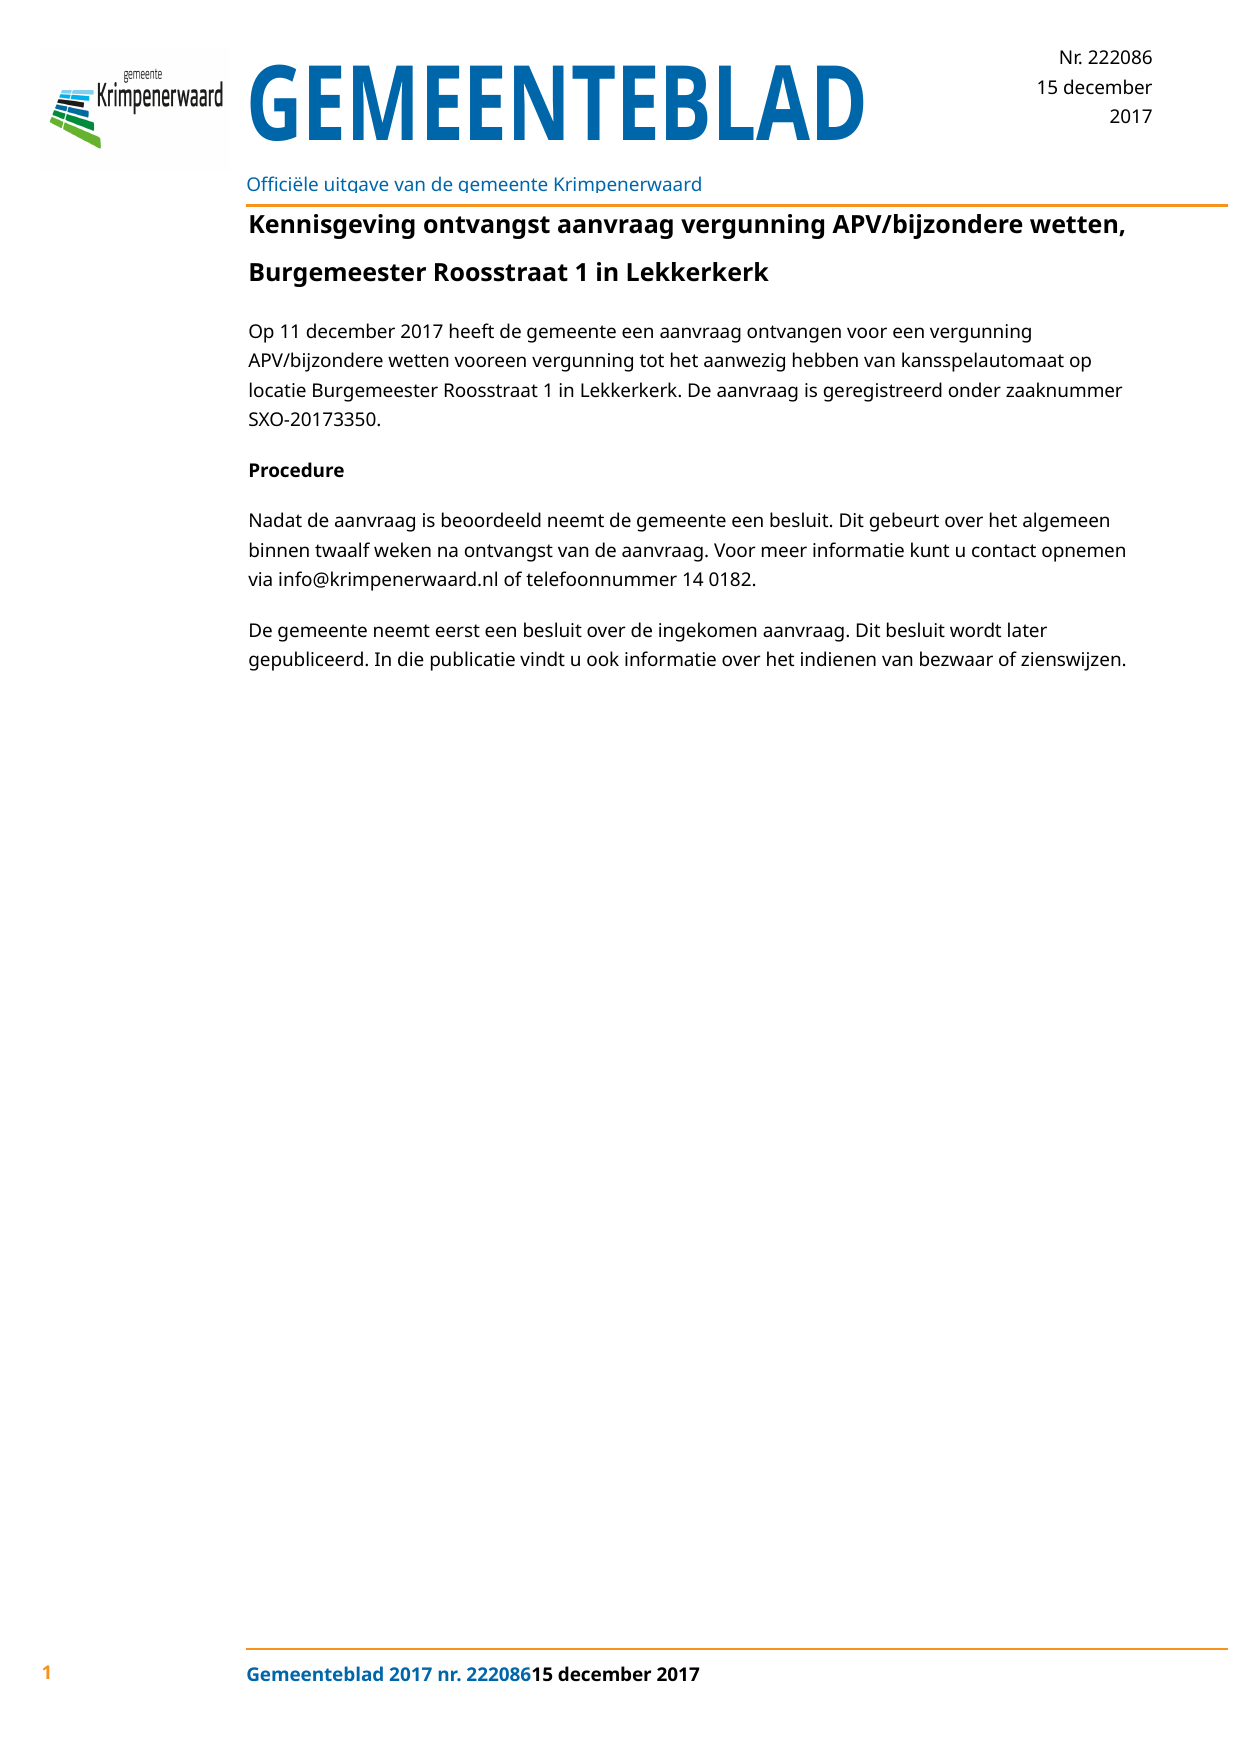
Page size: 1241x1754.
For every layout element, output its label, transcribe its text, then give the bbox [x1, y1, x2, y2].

text Nadat de aanvraag is beoordeeld neemt de gemeente een besluit. Dit gebeurt over het algemeen binnen twaalf weken na ontvangst van de aanvraag. Voor meer informatie kunt u contact opnemen via info@krimpenerwaard.nl of telefoonnummer 14 0182. [248, 507, 1152, 592]
text Kennisgeving ontvangst aanvraag vergunning APV/bijzondere wetten, Burgemeester Roosstraat 1 in Lekkerkerk [248, 207, 1152, 288]
text De gemeente neemt eerst een besluit over de ingekomen aanvraag. Dit besluit wordt later gepubliceerd. In die publicatie vindt u ook informatie over het indienen van bezwaar of zienswijzen. [248, 617, 1152, 672]
text Procedure [248, 457, 1152, 483]
text Op 11 december 2017 heeft de gemeente een aanvraag ontvangen voor een vergunning APV/bijzondere wetten vooreen vergunning tot het aanwezig hebben van kansspelautomaat op locatie Burgemeester Roosstraat 1 in Lekkerkerk. De aanvraag is geregistreerd onder zaaknummer SXO-20173350. [248, 318, 1152, 432]
picture [41, 47, 231, 172]
